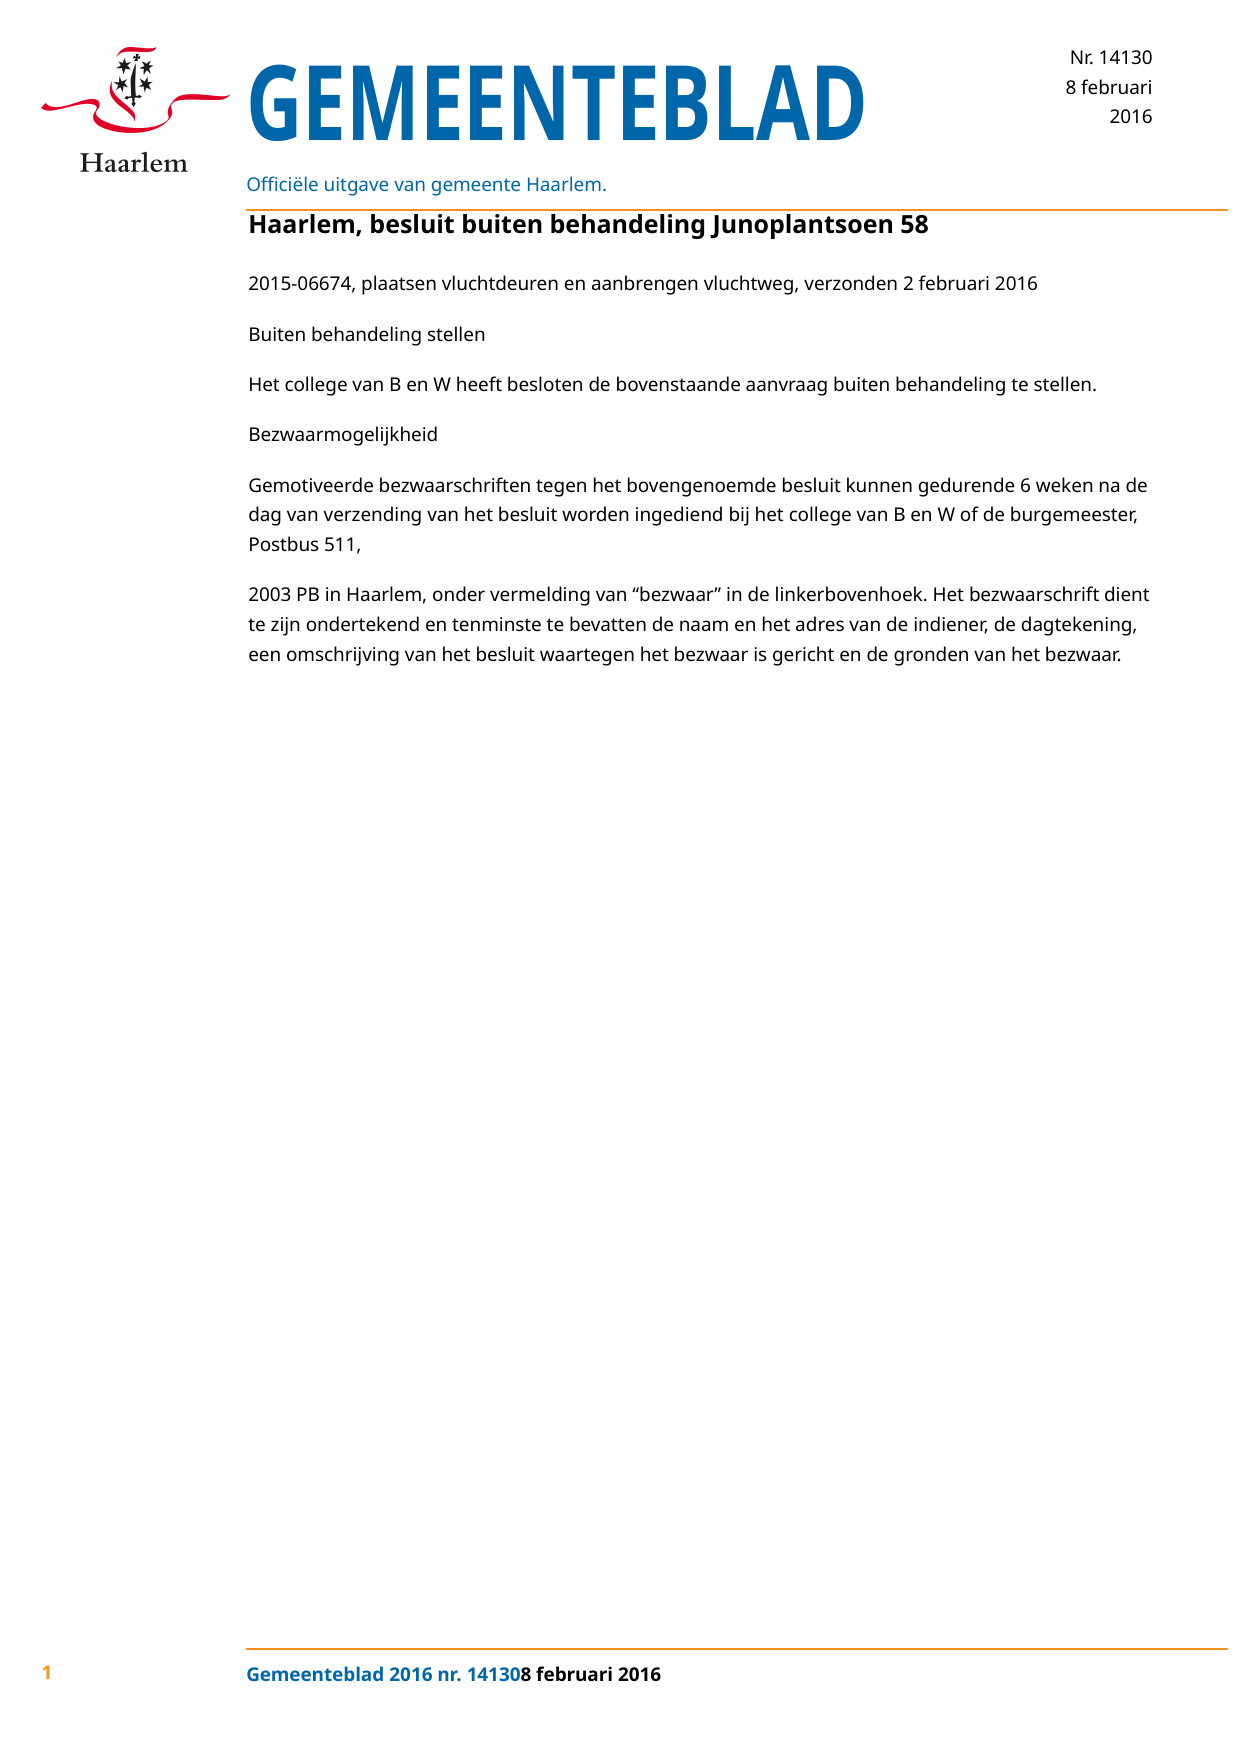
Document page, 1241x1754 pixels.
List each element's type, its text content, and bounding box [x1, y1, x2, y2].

text Buiten behandeling stellen [248, 321, 1152, 346]
text 2015-06674, plaatsen vluchtdeuren en aanbrengen vluchtweg, verzonden 2 februari 2016 [248, 270, 1152, 296]
picture [41, 47, 231, 172]
text Gemotiveerde bezwaarschriften tegen het bovengenoemde besluit kunnen gedurende 6 weken na de dag van verzending van het besluit worden ingediend bij het college van B en W of de burgemeester, Postbus 511, [248, 472, 1152, 557]
text Haarlem, besluit buiten behandeling Junoplantsoen 58 [248, 211, 1152, 241]
text 2003 PB in Haarlem, onder vermelding van “bezwaar” in de linkerbovenhoek. Het bezwaarschrift dient te zijn ondertekend en tenminste te bevatten de naam en het adres van de indiener, de dagtekening, een omschrijving van het besluit waartegen het bezwaar is gericht en de gronden van het bezwaar. [248, 582, 1152, 666]
text Het college van B en W heeft besloten de bovenstaande aanvraag buiten behandeling te stellen. [248, 371, 1152, 397]
text Bezwaarmogelijkheid [248, 422, 1152, 447]
